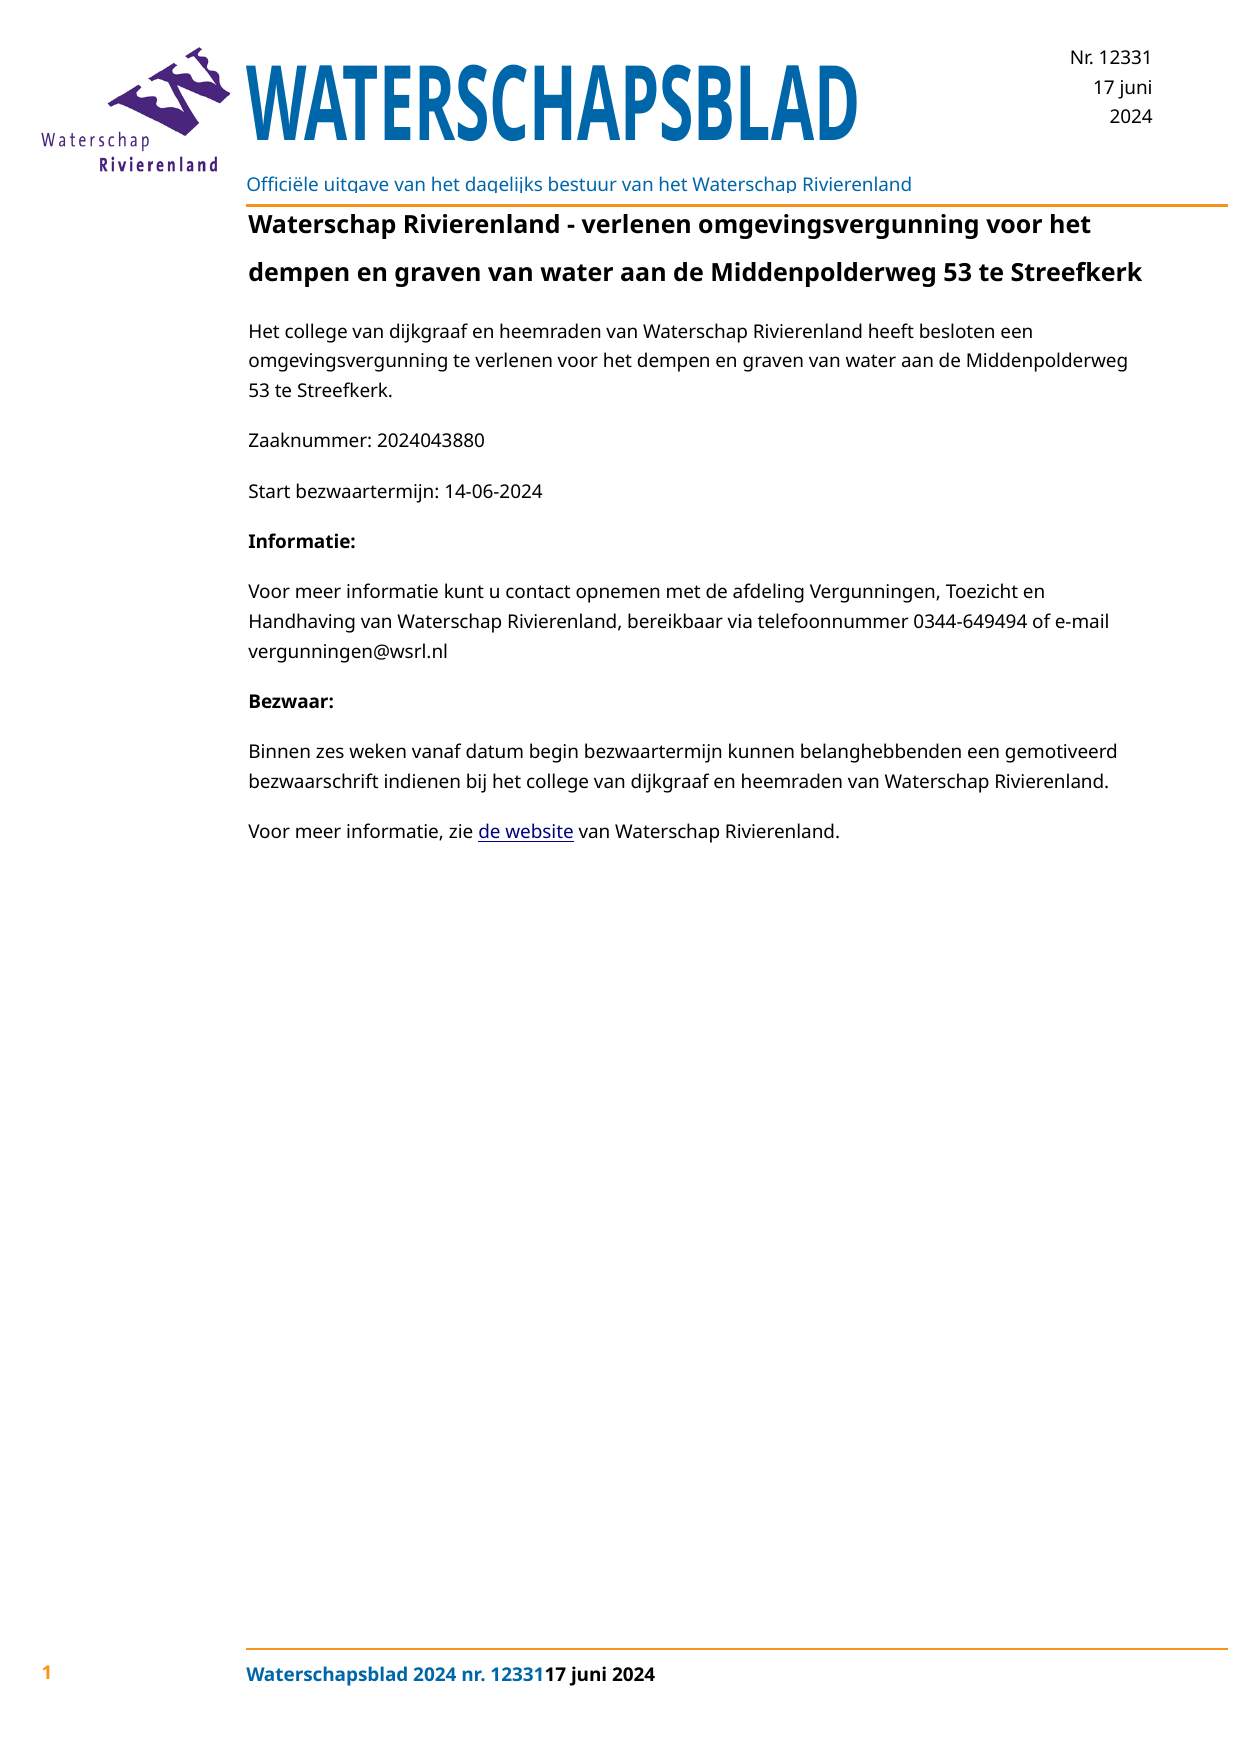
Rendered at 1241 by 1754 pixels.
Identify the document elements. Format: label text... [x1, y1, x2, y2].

text Het college van dijkgraaf en heemraden van Waterschap Rivierenland heeft besloten een omgevingsvergunning te verlenen voor het dempen en graven van water aan de Middenpolderweg 53 te Streefkerk. [248, 318, 1152, 403]
text Bezwaar: [248, 688, 1152, 714]
picture [41, 47, 231, 172]
text Voor meer informatie, zie de website van Waterschap Rivierenland. [248, 819, 1152, 844]
text Start bezwaartermijn: 14-06-2024 [248, 478, 1152, 504]
text Waterschap Rivierenland - verlenen omgevingsvergunning voor het dempen en graven van water aan de Middenpolderweg 53 te Streefkerk [248, 207, 1152, 288]
text Binnen zes weken vanaf datum begin bezwaartermijn kunnen belanghebbenden een gemotiveerd bezwaarschrift indienen bij het college van dijkgraaf en heemraden van Waterschap Rivierenland. [248, 739, 1152, 794]
text Zaaknummer: 2024043880 [248, 427, 1152, 453]
text Voor meer informatie kunt u contact opnemen met de afdeling Vergunningen, Toezicht en Handhaving van Waterschap Rivierenland, bereikbaar via telefoonnummer 0344-649494 of e-mail vergunningen@wsrl.nl [248, 579, 1152, 664]
text Informatie: [248, 528, 1152, 554]
